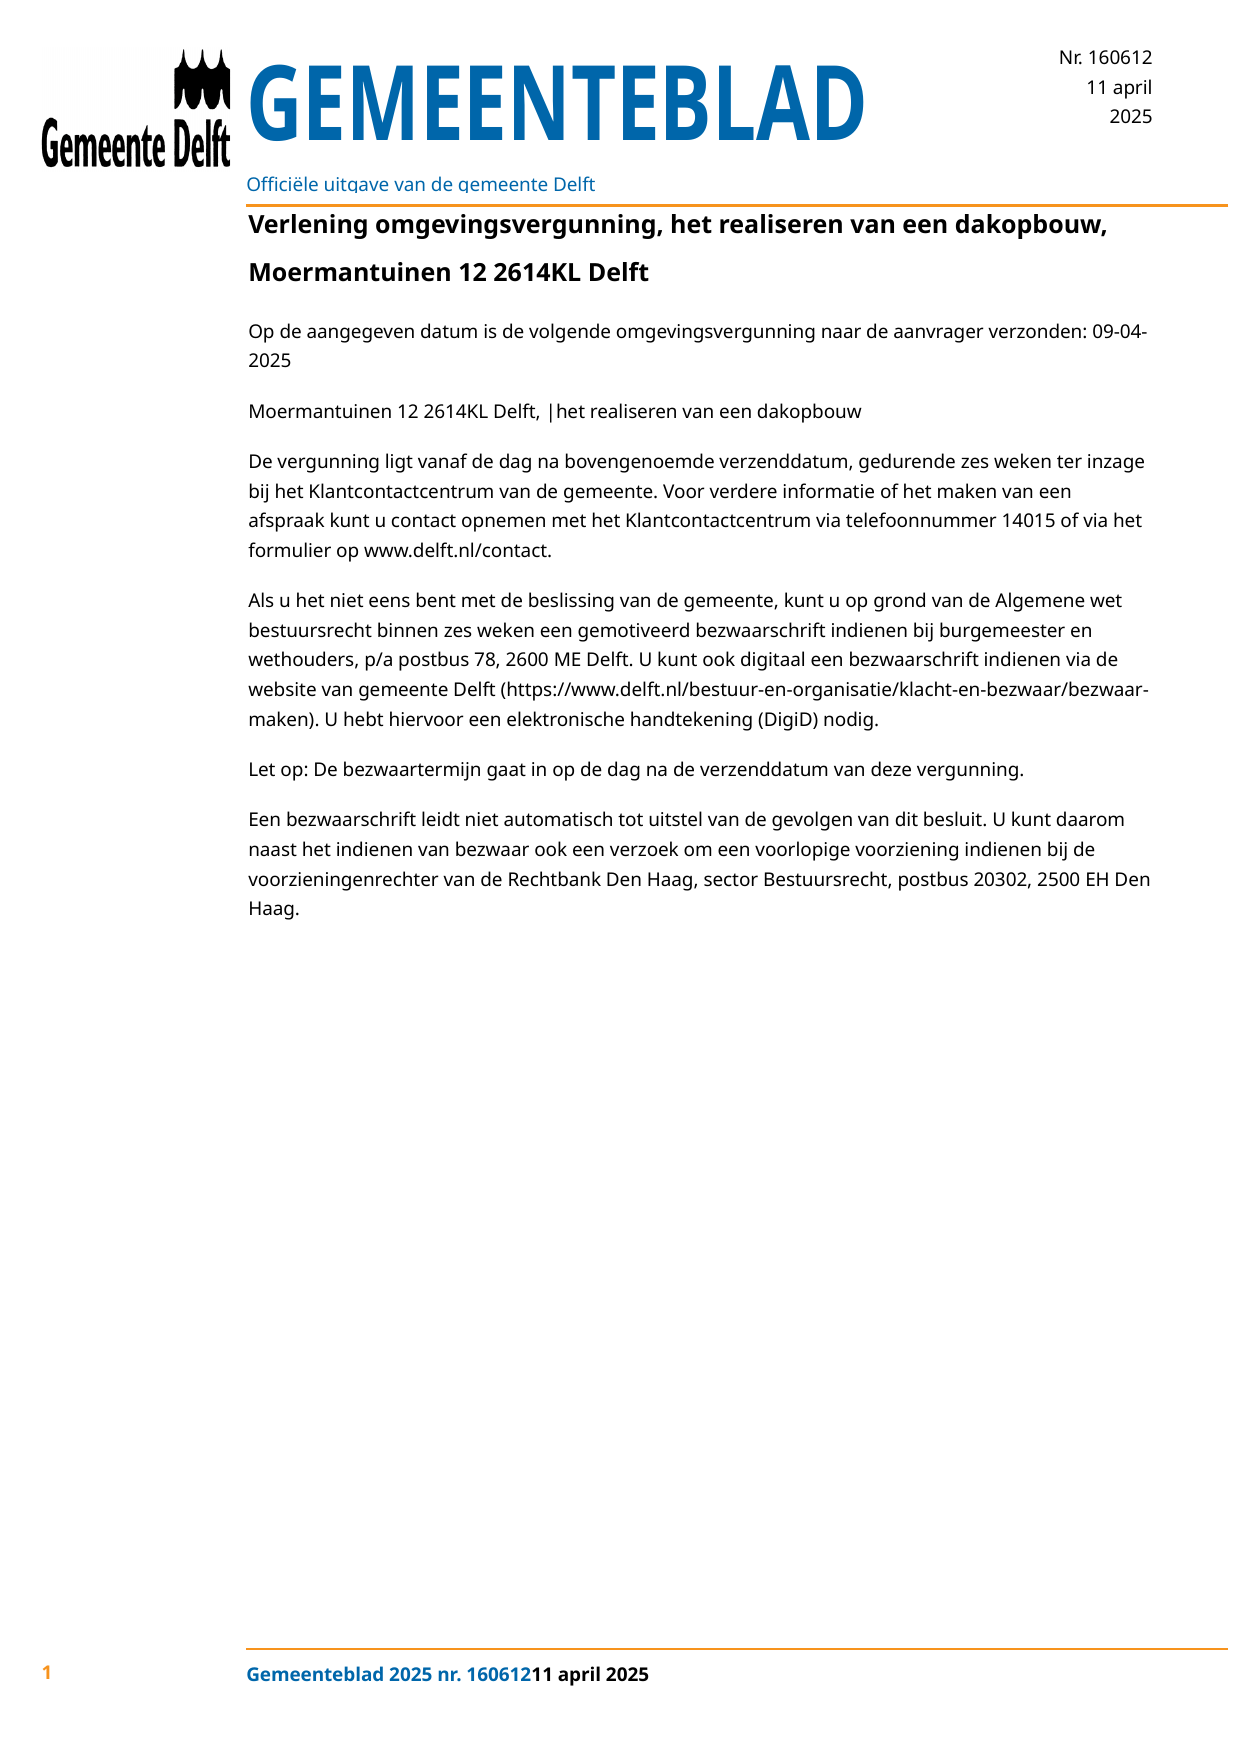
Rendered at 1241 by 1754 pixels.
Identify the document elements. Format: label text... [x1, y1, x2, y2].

text Een bezwaarschrift leidt niet automatisch tot uitstel van de gevolgen van dit besluit. U kunt daarom naast het indienen van bezwaar ook een verzoek om een voorlopige voorziening indienen bij de voorzieningenrechter van de Rechtbank Den Haag, sector Bestuursrecht, postbus 20302, 2500 EH Den Haag. [248, 807, 1152, 921]
picture [41, 47, 231, 172]
text Moermantuinen 12 2614KL Delft, |het realiseren van een dakopbouw [248, 398, 1152, 424]
text Verlening omgevingsvergunning, het realiseren van een dakopbouw, Moermantuinen 12 2614KL Delft [248, 207, 1152, 288]
text Op de aangegeven datum is de volgende omgevingsvergunning naar de aanvrager verzonden: 09-04-2025 [248, 318, 1152, 373]
text Let op: De bezwaartermijn gaat in op de dag na de verzenddatum van deze vergunning. [248, 756, 1152, 782]
text De vergunning ligt vanaf de dag na bovengenoemde verzenddatum, gedurende zes weken ter inzage bij het Klantcontactcentrum van de gemeente. Voor verdere informatie of het maken van een afspraak kunt u contact opnemen met het Klantcontactcentrum via telefoonnummer 14015 of via het formulier op www.delft.nl/contact. [248, 448, 1152, 563]
text Als u het niet eens bent met de beslissing van de gemeente, kunt u op grond van de Algemene wet bestuursrecht binnen zes weken een gemotiveerd bezwaarschrift indienen bij burgemeester en wethouders, p/a postbus 78, 2600 ME Delft. U kunt ook digitaal een bezwaarschrift indienen via de website van gemeente Delft (https://www.delft.nl/bestuur-en-organisatie/klacht-en-bezwaar/bezwaar-maken). U hebt hiervoor een elektronische handtekening (DigiD) nodig. [248, 587, 1152, 732]
